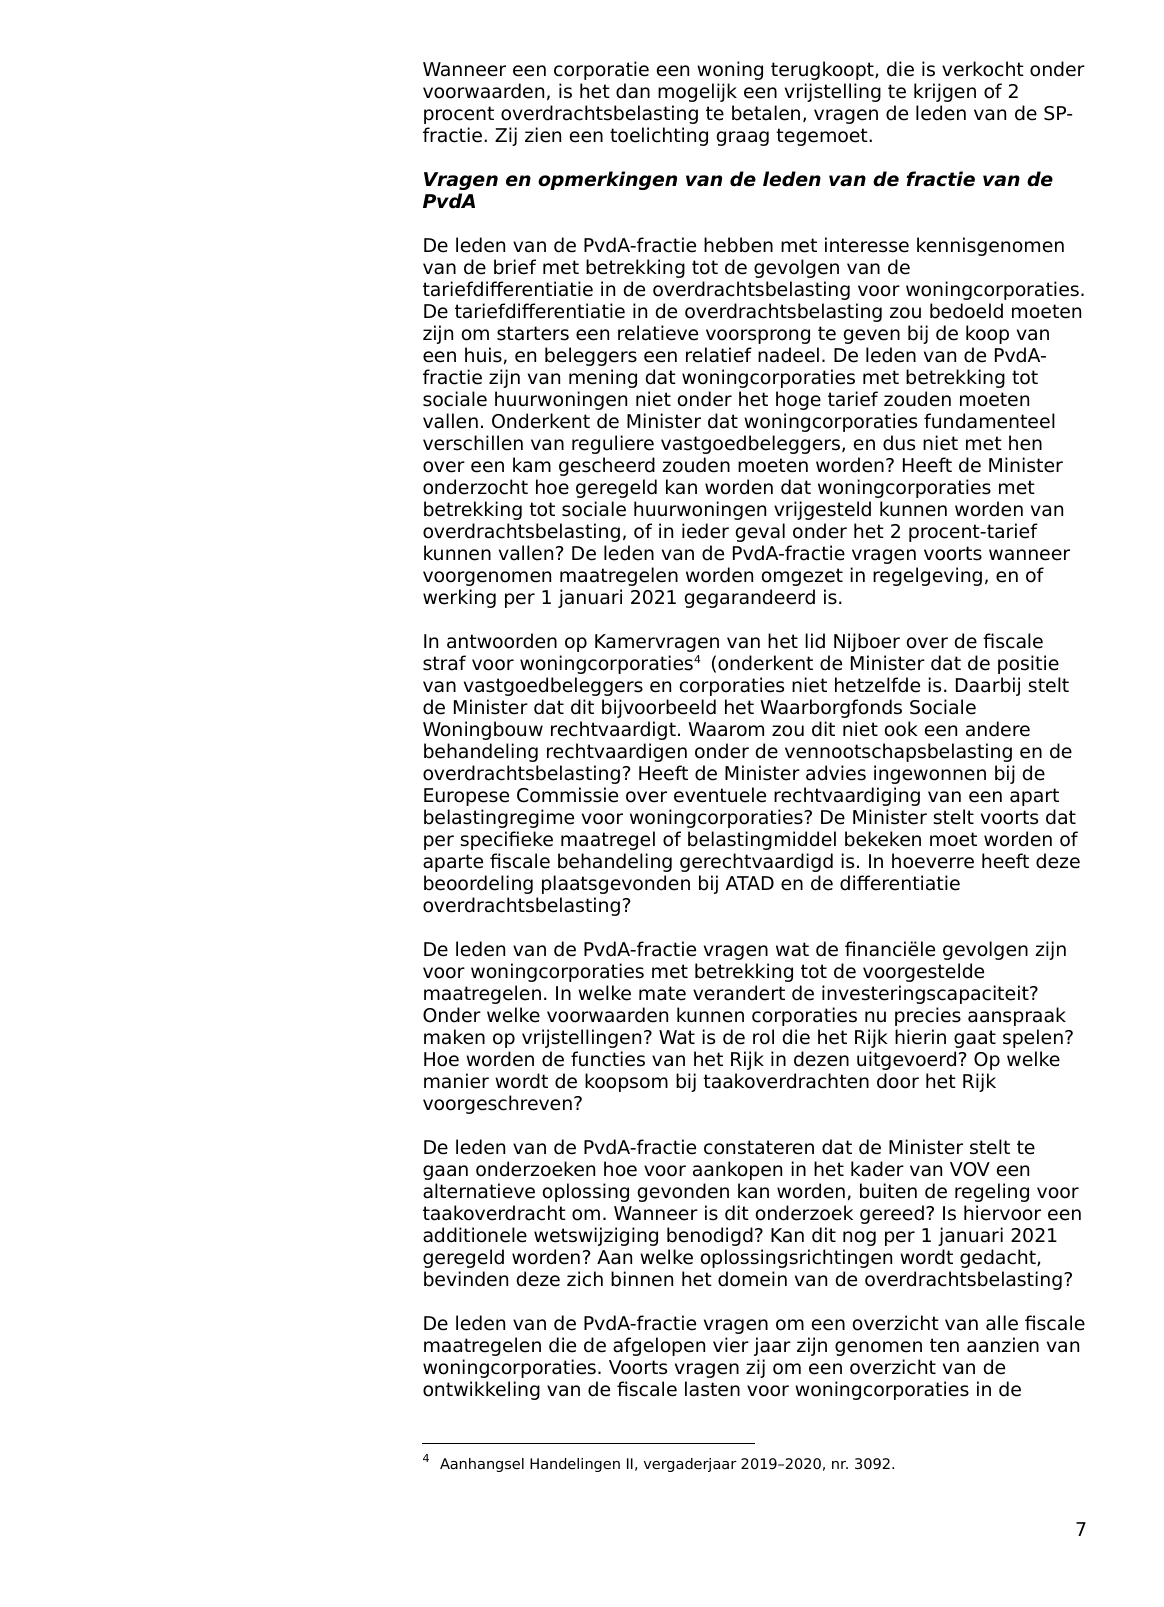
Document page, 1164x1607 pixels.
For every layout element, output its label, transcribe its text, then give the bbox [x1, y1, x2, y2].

text De leden van de PvdA-fractie vragen wat de financiële gevolgen zijn voor woningcorporaties met betrekking tot de voorgestelde maatregelen. In welke mate verandert de investeringscapaciteit? Onder welke voorwaarden kunnen corporaties nu precies aanspraak maken op vrijstellingen? Wat is de rol die het Rijk hierin gaat spelen? Hoe worden de functies van het Rijk in dezen uitgevoerd? Op welke manier wordt de koopsom bij taakoverdrachten door het Rijk voorgeschreven? [422, 939, 1087, 1115]
subtitle Vragen en opmerkingen van de leden van de fractie van de PvdA [422, 169, 1087, 213]
text De leden van de PvdA-fractie vragen om een overzicht van alle fiscale maatregelen die de afgelopen vier jaar zijn genomen ten aanzien van woningcorporaties. Voorts vragen zij om een overzicht van de ontwikkeling van de fiscale lasten voor woningcorporaties in de [422, 1313, 1087, 1401]
text Wanneer een corporatie een woning terugkoopt, die is verkocht onder voorwaarden, is het dan mogelijk een vrijstelling te krijgen of 2 procent overdrachtsbelasting te betalen, vragen de leden van de SP-fractie. Zij zien een toelichting graag tegemoet. [422, 59, 1087, 147]
text De leden van de PvdA-fractie constateren dat de Minister stelt te gaan onderzoeken hoe voor aankopen in het kader van VOV een alternatieve oplossing gevonden kan worden, buiten de regeling voor taakoverdracht om. Wanneer is dit onderzoek gereed? Is hiervoor een additionele wetswijziging benodigd? Kan dit nog per 1 januari 2021 geregeld worden? Aan welke oplossingsrichtingen wordt gedacht, bevinden deze zich binnen het domein van de overdrachtsbelasting? [422, 1137, 1087, 1291]
text Aanhangsel Handelingen II, vergaderjaar 2019–2020, nr. 3092. [422, 1452, 1087, 1474]
text In antwoorden op Kamervragen van het lid Nijboer over de fiscale straf voor woningcorporaties (onderkent de Minister dat de positie van vastgoedbeleggers en corporaties niet hetzelfde is. Daarbij stelt de Minister dat dit bijvoorbeeld het Waarborgfonds Sociale Woningbouw rechtvaardigt. Waarom zou dit niet ook een andere behandeling rechtvaardigen onder de vennootschapsbelasting en de overdrachtsbelasting? Heeft de Minister advies ingewonnen bij de Europese Commissie over eventuele rechtvaardiging van een apart belastingregime voor woningcorporaties? De Minister stelt voorts dat per specifieke maatregel of belastingmiddel bekeken moet worden of aparte fiscale behandeling gerechtvaardigd is. In hoeverre heeft deze beoordeling plaatsgevonden bij ATAD en de differentiatie overdrachtsbelasting? [422, 631, 1087, 917]
text De leden van de PvdA-fractie hebben met interesse kennisgenomen van de brief met betrekking tot de gevolgen van de tariefdifferentiatie in de overdrachtsbelasting voor woningcorporaties. De tariefdifferentiatie in de overdrachtsbelasting zou bedoeld moeten zijn om starters een relatieve voorsprong te geven bij de koop van een huis, en beleggers een relatief nadeel. De leden van de PvdA-fractie zijn van mening dat woningcorporaties met betrekking tot sociale huurwoningen niet onder het hoge tarief zouden moeten vallen. Onderkent de Minister dat woningcorporaties fundamenteel verschillen van reguliere vastgoedbeleggers, en dus niet met hen over een kam gescheerd zouden moeten worden? Heeft de Minister onderzocht hoe geregeld kan worden dat woningcorporaties met betrekking tot sociale huurwoningen vrijgesteld kunnen worden van overdrachtsbelasting, of in ieder geval onder het 2 procent-tarief kunnen vallen? De leden van de PvdA-fractie vragen voorts wanneer voorgenomen maatregelen worden omgezet in regelgeving, en of werking per 1 januari 2021 gegarandeerd is. [422, 235, 1087, 609]
